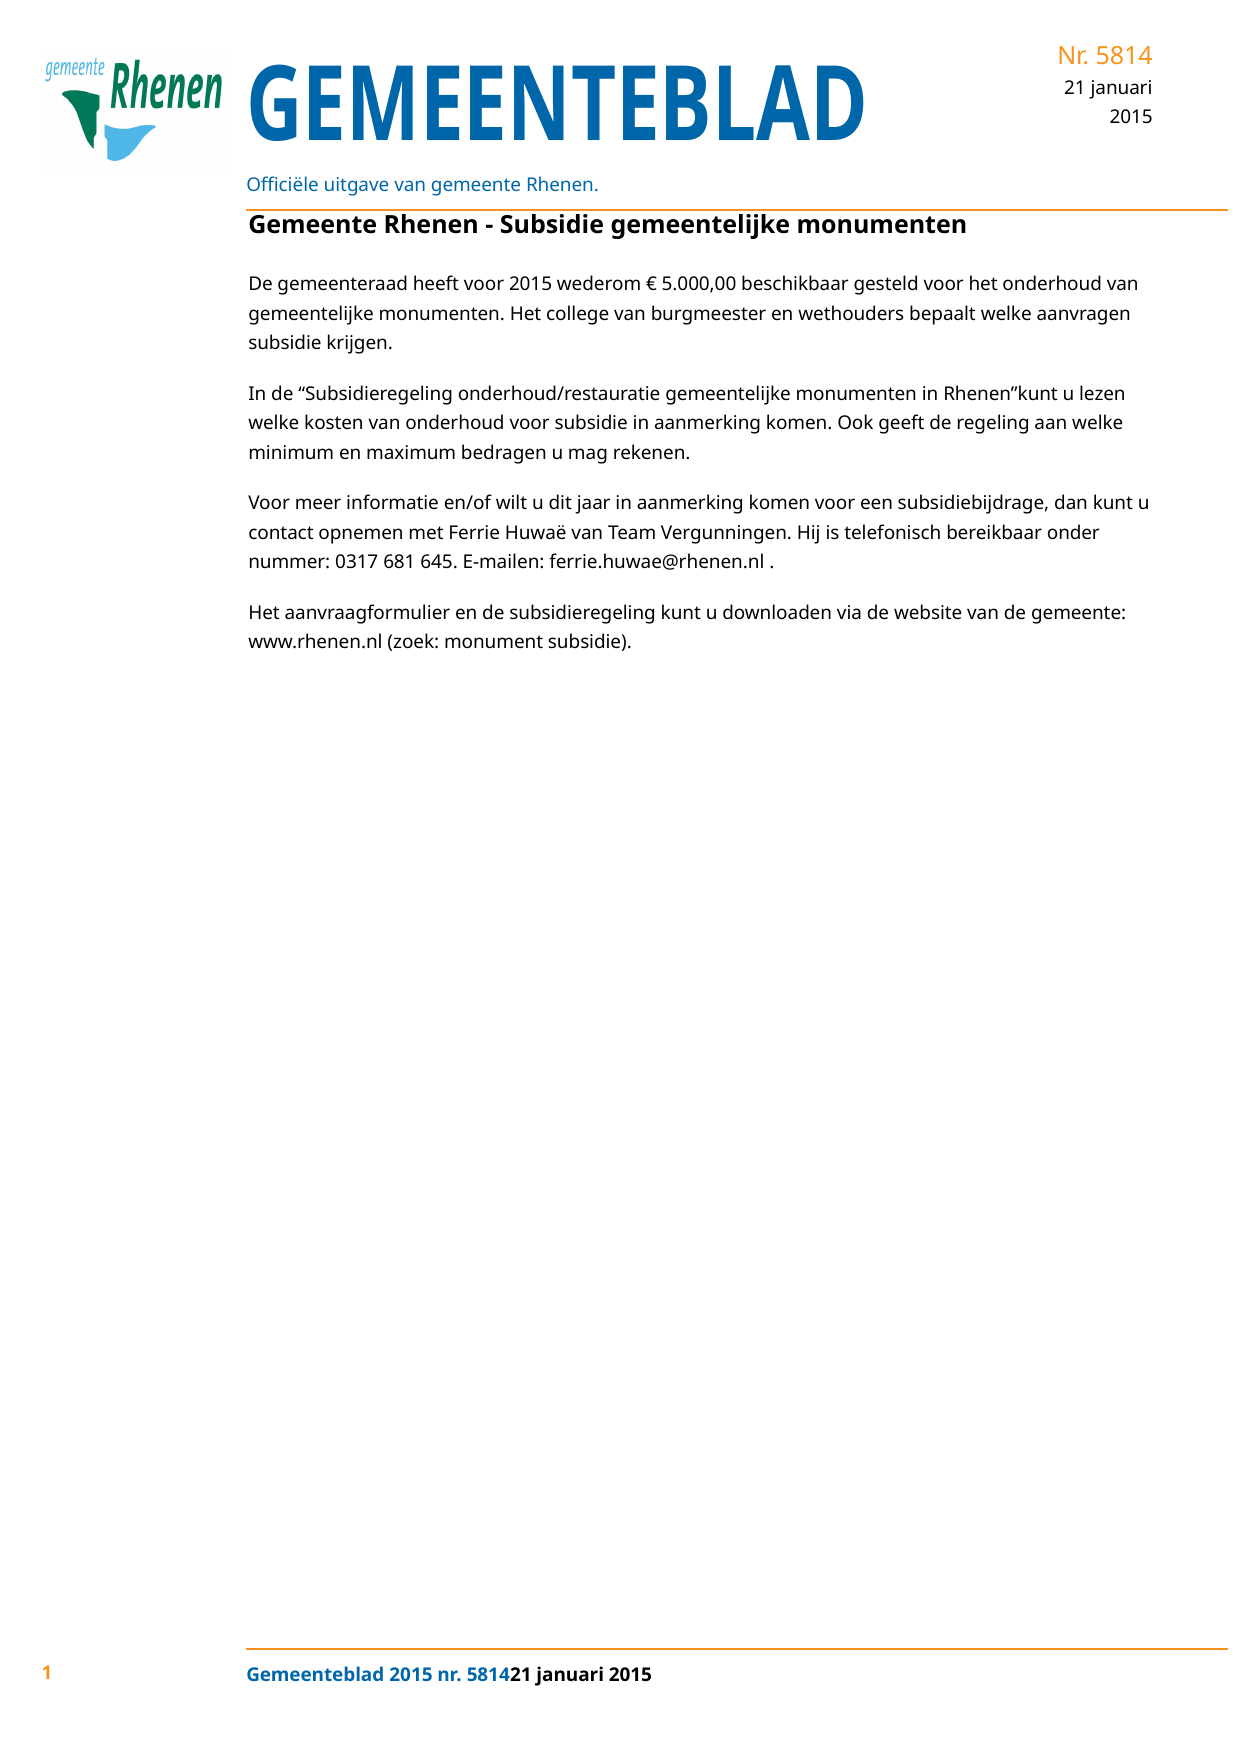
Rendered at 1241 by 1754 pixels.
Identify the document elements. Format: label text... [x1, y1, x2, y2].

text Gemeente Rhenen - Subsidie gemeentelijke monumenten [248, 211, 1152, 241]
text Voor meer informatie en/of wilt u dit jaar in aanmerking komen voor een subsidiebijdrage, dan kunt u contact opnemen met Ferrie Huwaë van Team Vergunningen. Hij is telefonisch bereikbaar onder nummer: 0317 681 645. E-mailen: ferrie.huwae@rhenen.nl . [248, 489, 1152, 574]
text De gemeenteraad heeft voor 2015 wederom € 5.000,00 beschikbaar gesteld voor het onderhoud van gemeentelijke monumenten. Het college van burgmeester en wethouders bepaalt welke aanvragen subsidie krijgen. [248, 270, 1152, 355]
picture [41, 47, 231, 172]
text Het aanvraagformulier en de subsidieregeling kunt u downloaden via de website van de gemeente: www.rhenen.nl (zoek: monument subsidie). [248, 599, 1152, 654]
text In de “Subsidieregeling onderhoud/restauratie gemeentelijke monumenten in Rhenen”kunt u lezen welke kosten van onderhoud voor subsidie in aanmerking komen. Ook geeft de regeling aan welke minimum en maximum bedragen u mag rekenen. [248, 380, 1152, 465]
